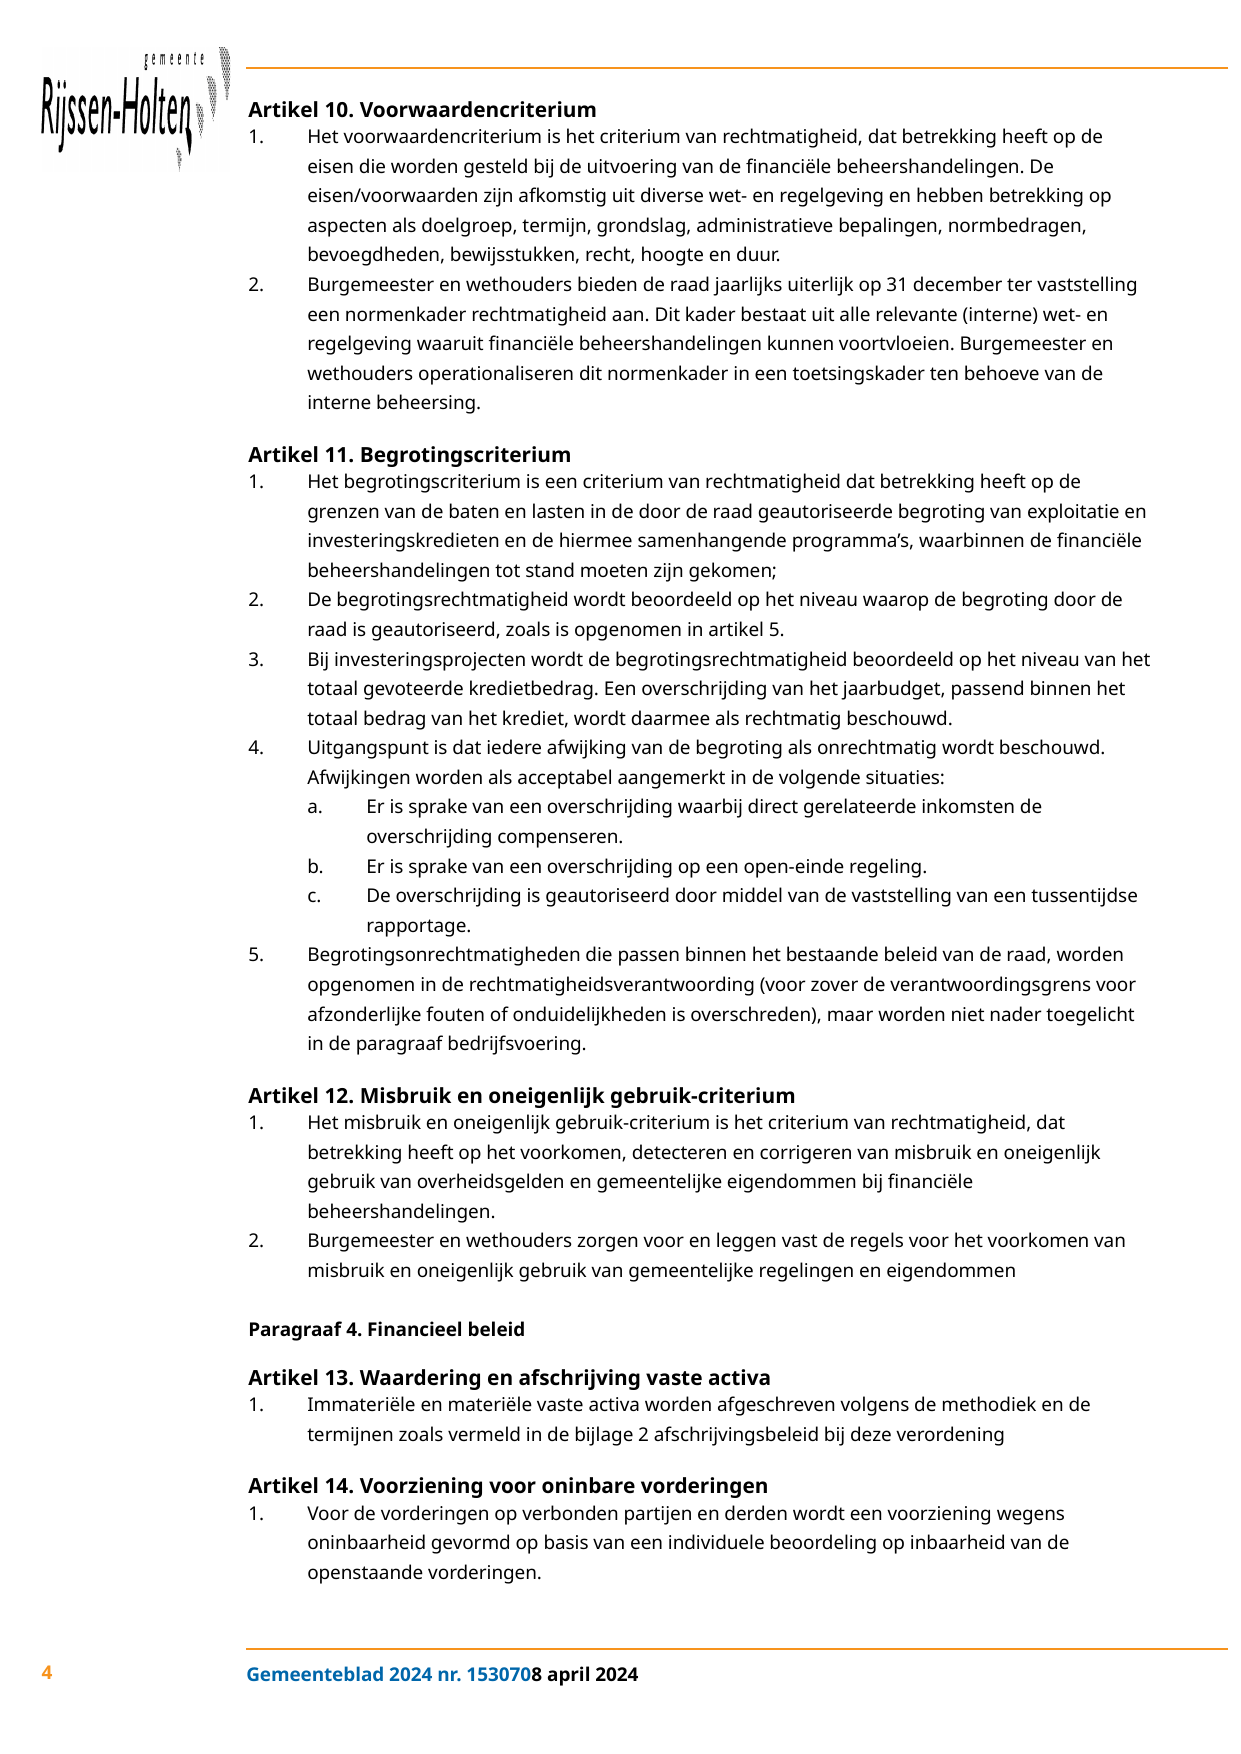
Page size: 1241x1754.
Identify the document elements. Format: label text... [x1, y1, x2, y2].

list Bij investeringsprojecten wordt de begrotingsrechtmatigheid beoordeeld op het niveau van het totaal gevoteerde kredietbedrag. Een overschrijding van het jaarbudget, passend binnen het totaal bedrag van het krediet, wordt daarmee als rechtmatig beschouwd. [248, 646, 1152, 731]
list Uitgangspunt is dat iedere afwijking van de begroting als onrechtmatig wordt beschouwd. Afwijkingen worden als acceptabel aangemerkt in de volgende situaties: [248, 734, 1152, 790]
list Burgemeester en wethouders bieden de raad jaarlijks uiterlijk op 31 december ter vaststelling een normenkader rechtmatigheid aan. Dit kader bestaat uit alle relevante (interne) wet- en regelgeving waaruit financiële beheershandelingen kunnen voortvloeien. Burgemeester en wethouders operationaliseren dit normenkader in een toetsingskader ten behoeve van de interne beheersing. [248, 271, 1152, 415]
text Artikel 12. Misbruik en oneigenlijk gebruik-criterium [248, 1081, 1152, 1109]
list De begrotingsrechtmatigheid wordt beoordeeld op het niveau waarop de begroting door de raad is geautoriseerd, zoals is opgenomen in artikel 5. [248, 587, 1152, 642]
list Er is sprake van een overschrijding op een open-einde regeling. [307, 853, 1152, 879]
list De overschrijding is geautoriseerd door middel van de vaststelling van een tussentijdse rapportage. [307, 882, 1152, 938]
list Het misbruik en oneigenlijk gebruik-criterium is het criterium van rechtmatigheid, dat betrekking heeft op het voorkomen, detecteren en corrigeren van misbruik en oneigenlijk gebruik van overheidsgelden en gemeentelijke eigendommen bij financiële beheershandelingen. [248, 1109, 1152, 1224]
text Artikel 13. Waardering en afschrijving vaste activa [248, 1363, 1152, 1391]
picture [41, 47, 231, 172]
list Immateriële en materiële vaste activa worden afgeschreven volgens de methodiek en de termijnen zoals vermeld in de bijlage 2 afschrijvingsbeleid bij deze verordening [248, 1391, 1152, 1447]
text Artikel 14. Voorziening voor oninbare vorderingen [248, 1471, 1152, 1500]
list Het voorwaardencriterium is het criterium van rechtmatigheid, dat betrekking heeft op de eisen die worden gesteld bij de uitvoering van de financiële beheershandelingen. De eisen/voorwaarden zijn afkomstig uit diverse wet- en regelgeving en hebben betrekking op aspecten als doelgroep, termijn, grondslag, administratieve bepalingen, normbedragen, bevoegdheden, bewijsstukken, recht, hoogte en duur. [248, 123, 1152, 267]
list Voor de vorderingen op verbonden partijen en derden wordt een voorziening wegens oninbaarheid gevormd op basis van een individuele beoordeling op inbaarheid van de openstaande vorderingen. [248, 1500, 1152, 1585]
list Het begrotingscriterium is een criterium van rechtmatigheid dat betrekking heeft op de grenzen van de baten en lasten in de door de raad geautoriseerde begroting van exploitatie en investeringskredieten en de hiermee samenhangende programma’s, waarbinnen de financiële beheershandelingen tot stand moeten zijn gekomen; [248, 468, 1152, 583]
text Artikel 11. Begrotingscriterium [248, 440, 1152, 468]
list Er is sprake van een overschrijding waarbij direct gerelateerde inkomsten de overschrijding compenseren. [307, 794, 1152, 849]
text Artikel 10. Voorwaardencriterium [248, 95, 1152, 123]
list Begrotingsonrechtmatigheden die passen binnen het bestaande beleid van de raad, worden opgenomen in de rechtmatigheidsverantwoording (voor zover de verantwoordingsgrens voor afzonderlijke fouten of onduidelijkheden is overschreden), maar worden niet nader toegelicht in de paragraaf bedrijfsvoering. [248, 942, 1152, 1056]
list Burgemeester en wethouders zorgen voor en leggen vast de regels voor het voorkomen van misbruik en oneigenlijk gebruik van gemeentelijke regelingen en eigendommen [248, 1228, 1152, 1283]
text Paragraaf 4. Financieel beleid [248, 1316, 1152, 1342]
